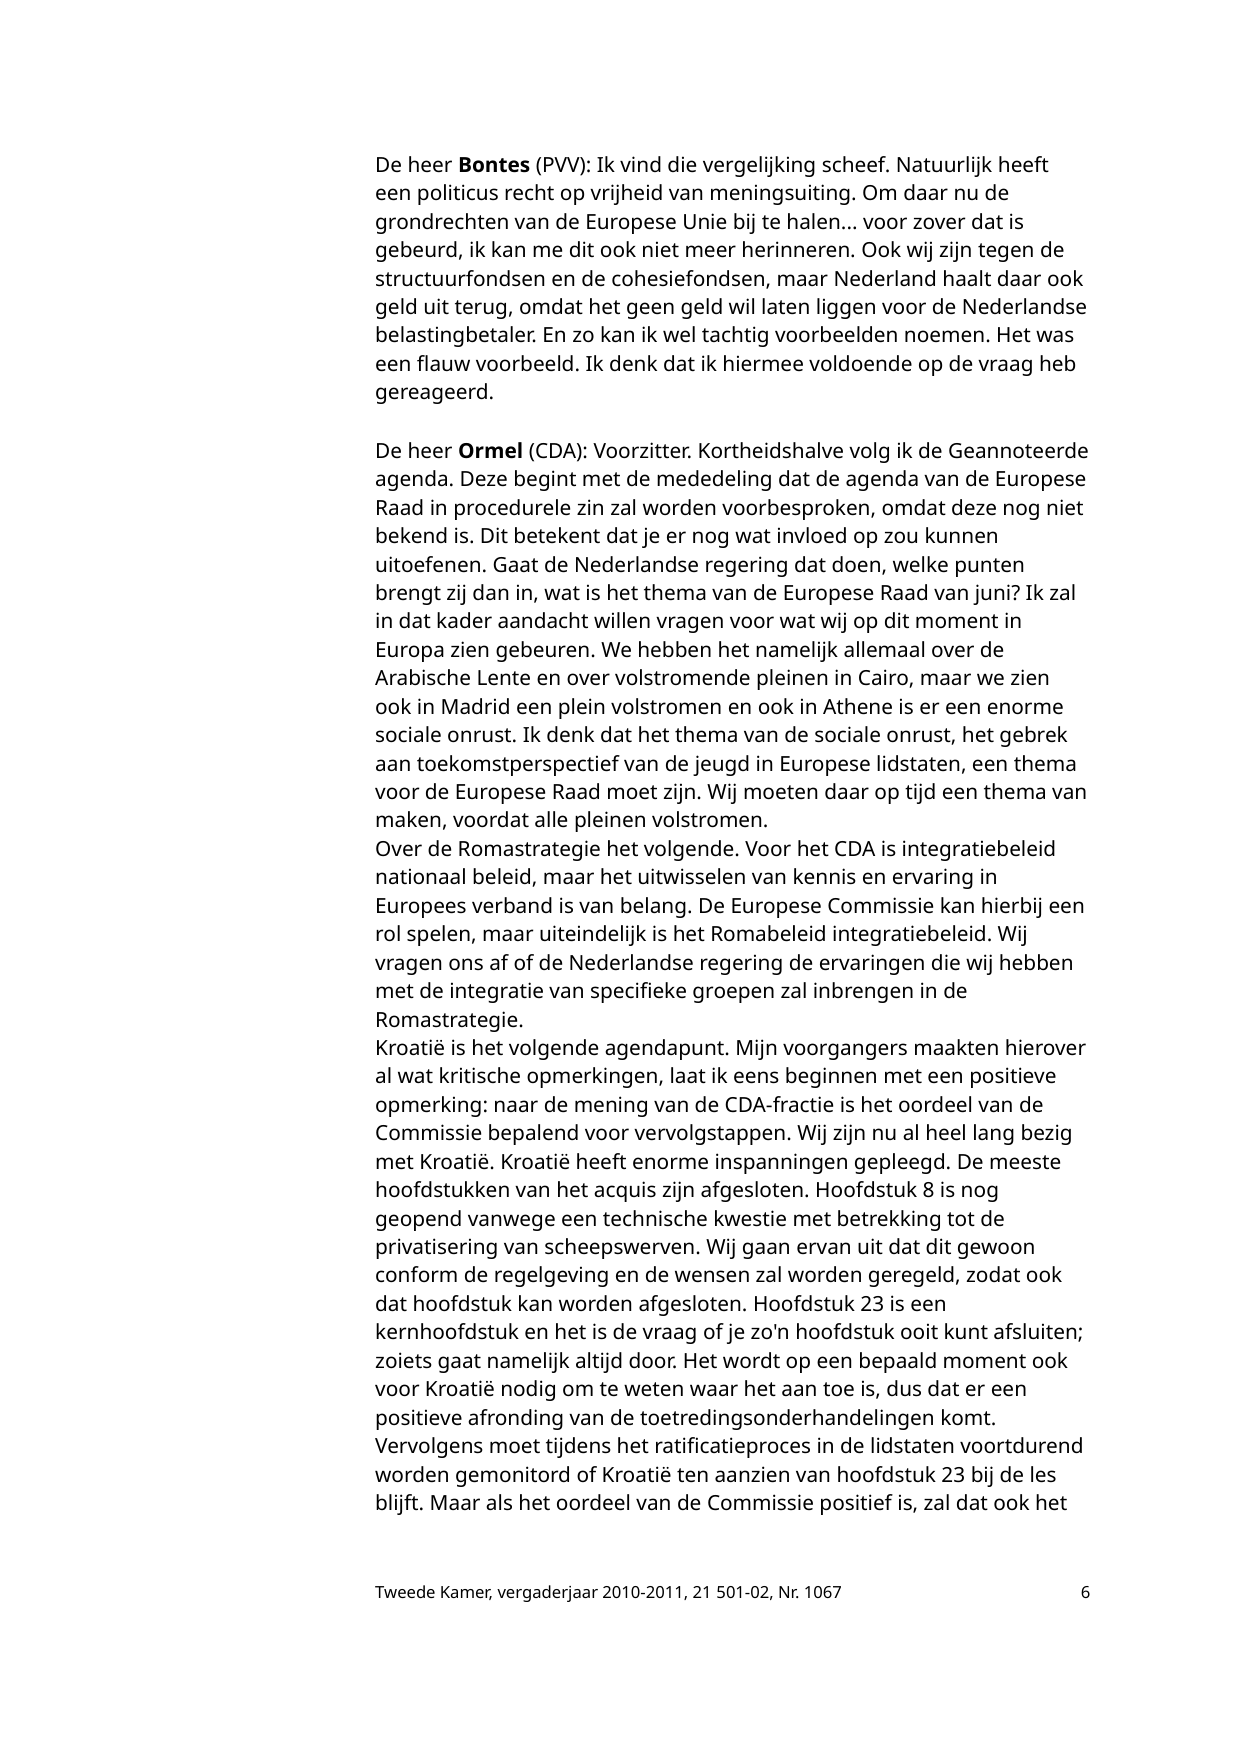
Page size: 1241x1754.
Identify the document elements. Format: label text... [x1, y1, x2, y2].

text De heer Ormel (CDA): Voorzitter. Kortheidshalve volg ik de Geannoteerde agenda. Deze begint met de mededeling dat de agenda van de Europese Raad in procedurele zin zal worden voorbesproken, omdat deze nog niet bekend is. Dit betekent dat je er nog wat invloed op zou kunnen uitoefenen. Gaat de Nederlandse regering dat doen, welke punten brengt zij dan in, wat is het thema van de Europese Raad van juni? Ik zal in dat kader aandacht willen vragen voor wat wij op dit moment in Europa zien gebeuren. We hebben het namelijk allemaal over de Arabische Lente en over volstromende pleinen in Cairo, maar we zien ook in Madrid een plein volstromen en ook in Athene is er een enorme sociale onrust. Ik denk dat het thema van de sociale onrust, het gebrek aan toekomstperspectief van de jeugd in Europese lidstaten, een thema voor de Europese Raad moet zijn. Wij moeten daar op tijd een thema van maken, voordat alle pleinen volstromen. [375, 436, 1090, 834]
text Kroatië is het volgende agendapunt. Mijn voorgangers maakten hierover al wat kritische opmerkingen, laat ik eens beginnen met een positieve opmerking: naar de mening van de CDA-fractie is het oordeel van de Commissie bepalend voor vervolgstappen. Wij zijn nu al heel lang bezig met Kroatië. Kroatië heeft enorme inspanningen gepleegd. De meeste hoofdstukken van het acquis zijn afgesloten. Hoofdstuk 8 is nog geopend vanwege een technische kwestie met betrekking tot de privatisering van scheepswerven. Wij gaan ervan uit dat dit gewoon conform de regelgeving en de wensen zal worden geregeld, zodat ook dat hoofdstuk kan worden afgesloten. Hoofdstuk 23 is een kernhoofdstuk en het is de vraag of je zo'n hoofdstuk ooit kunt afsluiten; zoiets gaat namelijk altijd door. Het wordt op een bepaald moment ook voor Kroatië nodig om te weten waar het aan toe is, dus dat er een positieve afronding van de toetredingsonderhandelingen komt. Vervolgens moet tijdens het ratificatieproces in de lidstaten voortdurend worden gemonitord of Kroatië ten aanzien van hoofdstuk 23 bij de les blijft. Maar als het oordeel van de Commissie positief is, zal dat ook het [375, 1033, 1090, 1517]
text De heer Bontes (PVV): Ik vind die vergelijking scheef. Natuurlijk heeft een politicus recht op vrijheid van meningsuiting. Om daar nu de grondrechten van de Europese Unie bij te halen... voor zover dat is gebeurd, ik kan me dit ook niet meer herinneren. Ook wij zijn tegen de structuurfondsen en de cohesiefondsen, maar Nederland haalt daar ook geld uit terug, omdat het geen geld wil laten liggen voor de Nederlandse belastingbetaler. En zo kan ik wel tachtig voorbeelden noemen. Het was een flauw voorbeeld. Ik denk dat ik hiermee voldoende op de vraag heb gereageerd. [375, 150, 1090, 406]
text Over de Romastrategie het volgende. Voor het CDA is integratiebeleid nationaal beleid, maar het uitwisselen van kennis en ervaring in Europees verband is van belang. De Europese Commissie kan hierbij een rol spelen, maar uiteindelijk is het Romabeleid integratiebeleid. Wij vragen ons af of de Nederlandse regering de ervaringen die wij hebben met de integratie van specifieke groepen zal inbrengen in de Romastrategie. [375, 834, 1090, 1033]
